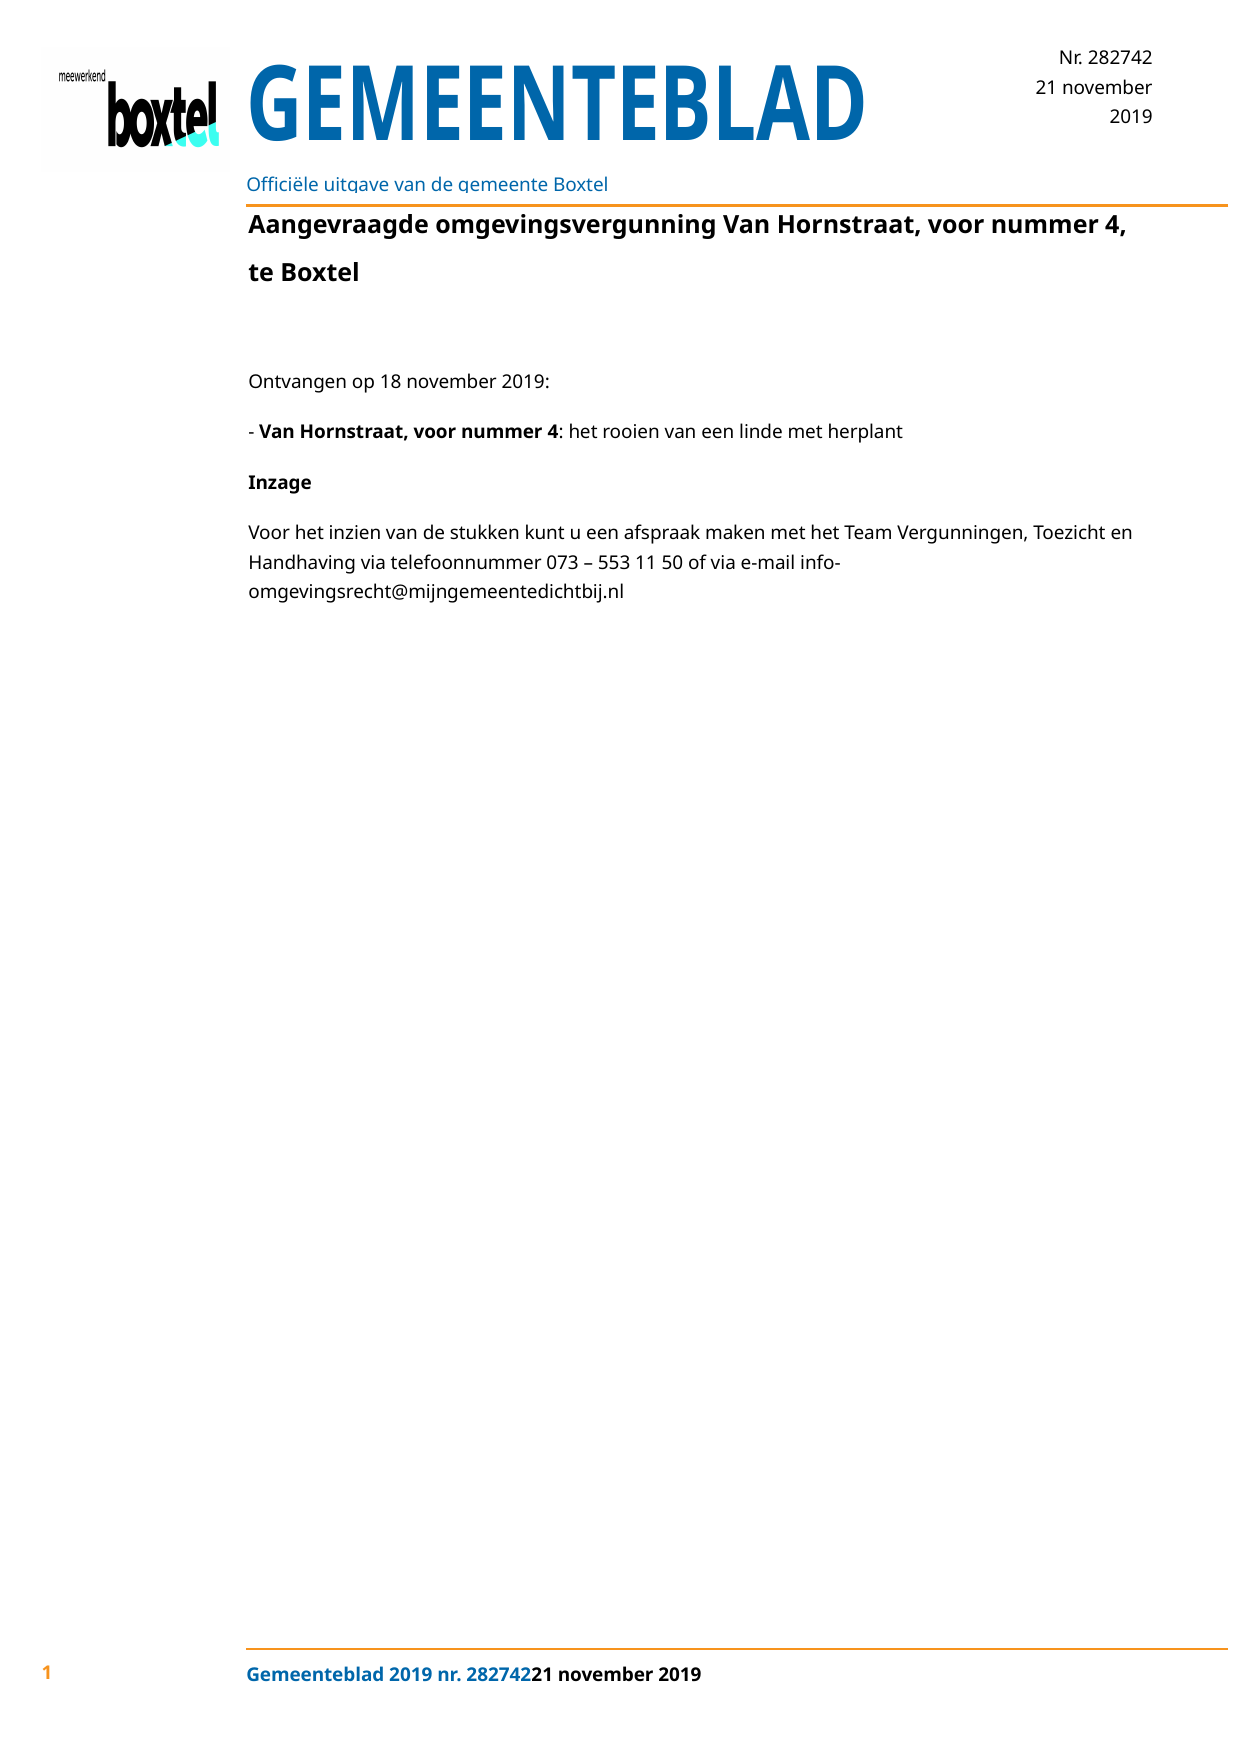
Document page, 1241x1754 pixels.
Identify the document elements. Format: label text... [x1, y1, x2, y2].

text Ontvangen op 18 november 2019: [248, 368, 1152, 394]
picture [41, 47, 231, 172]
text Aangevraagde omgevingsvergunning Van Hornstraat, voor nummer 4, te Boxtel [248, 207, 1152, 288]
text Inzage [248, 469, 1152, 495]
text Voor het inzien van de stukken kunt u een afspraak maken met het Team Vergunningen, Toezicht en Handhaving via telefoonnummer 073 – 553 11 50 of via e-mail info-omgevingsrecht@mijngemeentedichtbij.nl [248, 519, 1152, 604]
text - Van Hornstraat, voor nummer 4: het rooien van een linde met herplant [248, 419, 1152, 444]
